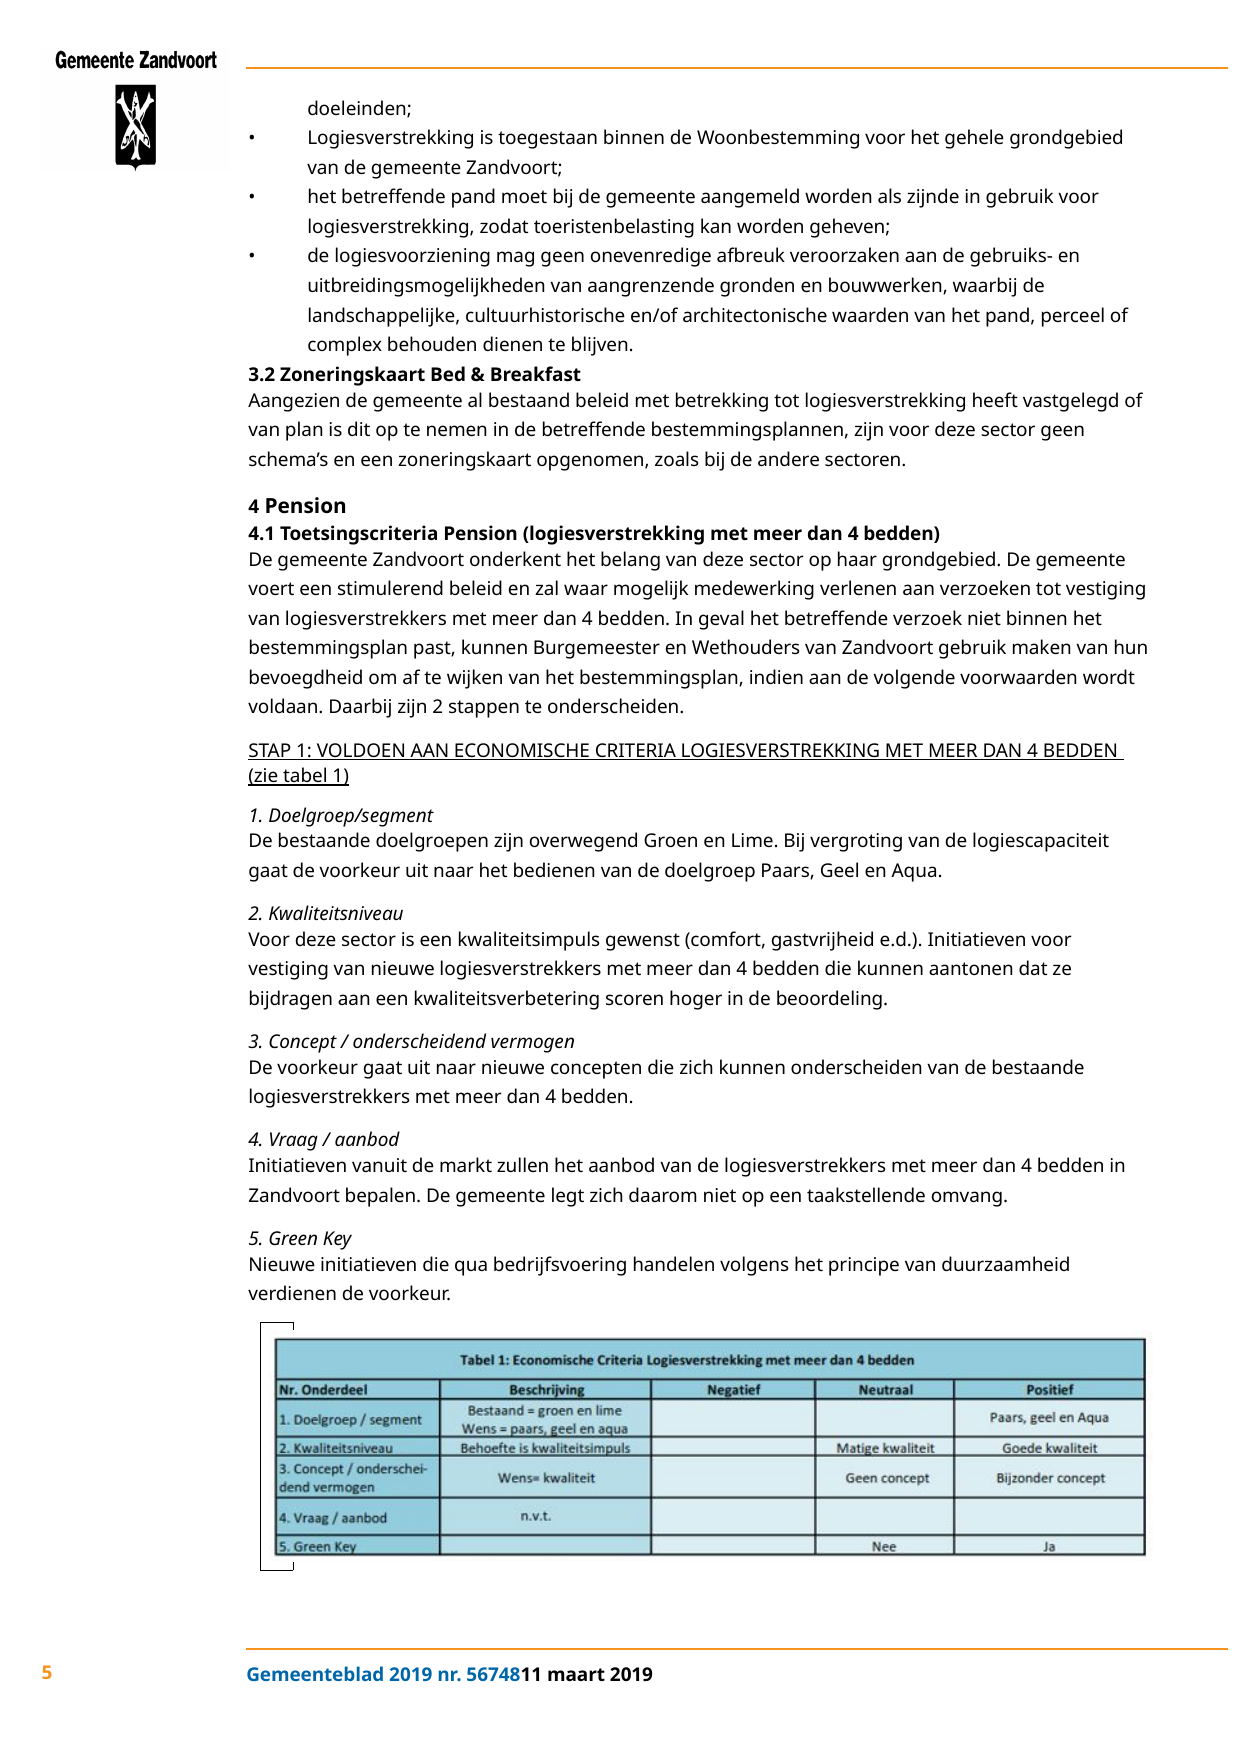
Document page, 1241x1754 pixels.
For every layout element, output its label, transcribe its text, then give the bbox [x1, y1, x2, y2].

text Voor deze sector is een kwaliteitsimpuls gewenst (comfort, gastvrijheid e.d.). Initiatieven voor vestiging van nieuwe logiesverstrekkers met meer dan 4 bedden die kunnen aantonen dat ze bijdragen aan een kwaliteitsverbetering scoren hoger in de beoordeling. [248, 926, 1152, 1011]
list doeleinden; [248, 95, 1152, 121]
text 1. Doelgroep/segment [248, 802, 1152, 827]
picture [41, 47, 231, 172]
text logiesverstrekkers met meer dan 4 bedden. [248, 1083, 1152, 1109]
text 5. Green Key [248, 1225, 1152, 1251]
text 2. Kwaliteitsniveau [248, 900, 1152, 926]
text De voorkeur gaat uit naar nieuwe concepten die zich kunnen onderscheiden van de bestaande [248, 1054, 1152, 1080]
text De bestaande doelgroepen zijn overwegend Groen en Lime. Bij vergroting van de logiescapaciteit gaat de voorkeur uit naar het bedienen van de doelgroep Paars, Geel en Aqua. [248, 827, 1152, 883]
text STAP 1: VOLDOEN AAN ECONOMISCHE CRITERIA LOGIESVERSTREKKING MET MEER DAN 4 BEDDEN (zie tabel 1) [248, 737, 1152, 788]
text 3.2 Zoneringskaart Bed & Breakfast [248, 361, 1152, 387]
text Aangezien de gemeente al bestaand beleid met betrekking tot logiesverstrekking heeft vastgelegd of van plan is dit op te nemen in de betreffende bestemmingsplannen, zijn voor deze sector geen schema’s en een zoneringskaart opgenomen, zoals bij de andere sectoren. [248, 387, 1152, 472]
text 3. Concept / onderscheidend vermogen [248, 1028, 1152, 1054]
text 4 Pension [248, 492, 1152, 520]
list het betreffende pand moet bij de gemeente aangemeld worden als zijnde in gebruik voor logiesverstrekking, zodat toeristenbelasting kan worden geheven; [248, 183, 1152, 239]
list Logiesverstrekking is toegestaan binnen de Woonbestemming voor het gehele grondgebied van de gemeente Zandvoort; [248, 124, 1152, 180]
text De gemeente Zandvoort onderkent het belang van deze sector op haar grondgebied. De gemeente voert een stimulerend beleid en zal waar mogelijk medewerking verlenen aan verzoeken tot vestiging van logiesverstrekkers met meer dan 4 bedden. In geval het betreffende verzoek niet binnen het bestemmingsplan past, kunnen Burgemeester en Wethouders van Zandvoort gebruik maken van hun bevoegdheid om af te wijken van het bestemmingsplan, indien aan de volgende voorwaarden wordt voldaan. Daarbij zijn 2 stappen te onderscheiden. [248, 546, 1152, 719]
text 4.1 Toetsingscriteria Pension (logiesverstrekking met meer dan 4 bedden) [248, 520, 1152, 546]
picture [268, 1330, 1155, 1562]
text Initiatieven vanuit de markt zullen het aanbod van de logiesverstrekkers met meer dan 4 bedden in Zandvoort bepalen. De gemeente legt zich daarom niet op een taakstellende omvang. [248, 1152, 1152, 1208]
text Nieuwe initiatieven die qua bedrijfsvoering handelen volgens het principe van duurzaamheid verdienen de voorkeur. [248, 1251, 1152, 1306]
text 4. Vraag / aanbod [248, 1127, 1152, 1152]
list de logiesvoorziening mag geen onevenredige afbreuk veroorzaken aan de gebruiks- en uitbreidingsmogelijkheden van aangrenzende gronden en bouwwerken, waarbij de landschappelijke, cultuurhistorische en/of architectonische waarden van het pand, perceel of complex behouden dienen te blijven. [248, 243, 1152, 357]
